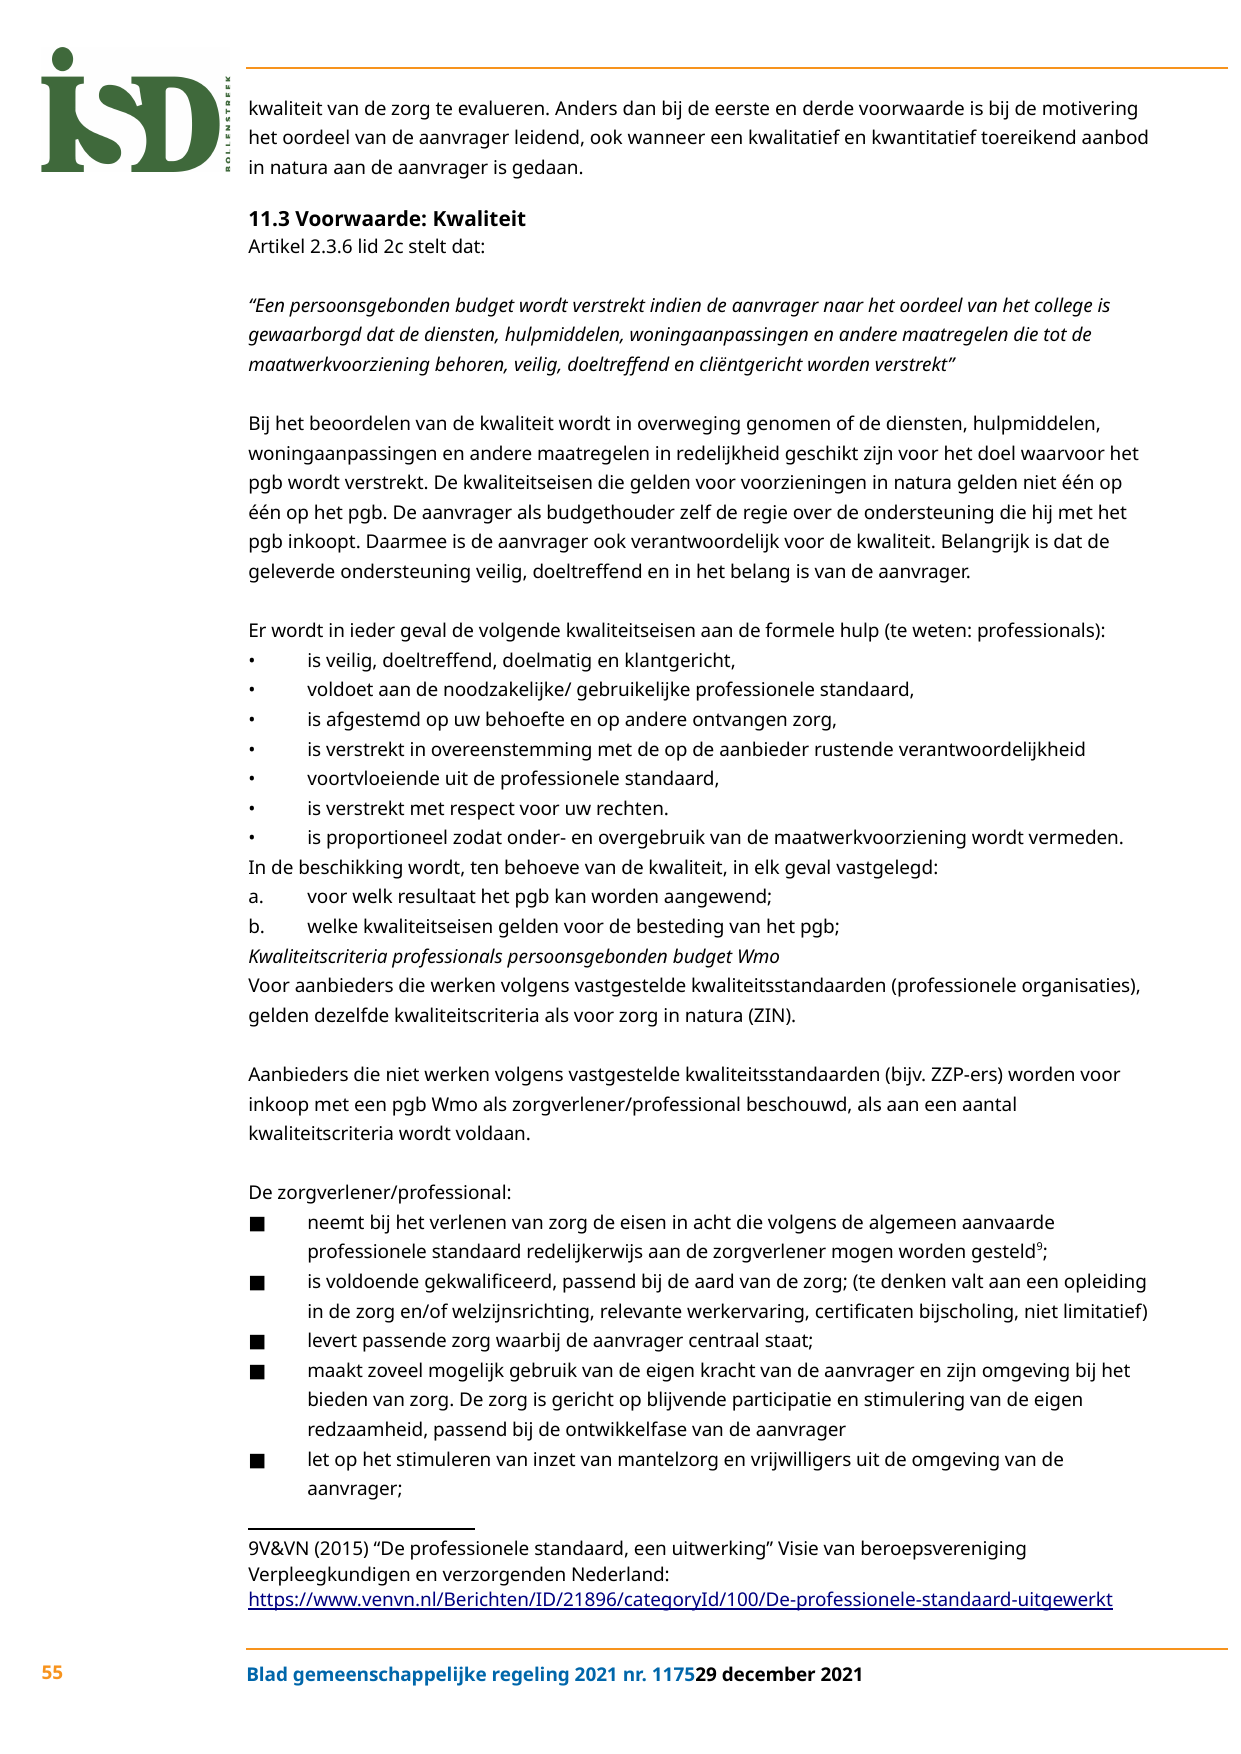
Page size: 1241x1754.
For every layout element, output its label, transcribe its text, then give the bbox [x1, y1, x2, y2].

list is proportioneel zodat onder- en overgebruik van de maatwerkvoorziening wordt vermeden. [248, 824, 1152, 850]
list is afgestemd op uw behoefte en op andere ontvangen zorg, [248, 706, 1152, 732]
picture [41, 47, 231, 172]
list is veilig, doeltreffend, doelmatig en klantgericht, [248, 647, 1152, 673]
text De zorgverlener/professional: [248, 1179, 1152, 1205]
list is verstrekt met respect voor uw rechten. [248, 795, 1152, 821]
list maakt zoveel mogelijk gebruik van de eigen kracht van de aanvrager en zijn omgeving bij het bieden van zorg. De zorg is gericht op blijvende participatie en stimulering van de eigen redzaamheid, passend bij de ontwikkelfase van de aanvrager [248, 1357, 1152, 1442]
list levert passende zorg waarbij de aanvrager centraal staat; [248, 1327, 1152, 1353]
list voortvloeiende uit de professionele standaard, [248, 765, 1152, 791]
list is voldoende gekwalificeerd, passend bij de aard van de zorg; (te denken valt aan een opleiding in de zorg en/of welzijnsrichting, relevante werkervaring, certificaten bijscholing, niet limitatief) [248, 1268, 1152, 1323]
list welke kwaliteitseisen gelden voor de besteding van het pgb; [248, 913, 1152, 939]
text Er wordt in ieder geval de volgende kwaliteitseisen aan de formele hulp (te weten: professionals): [248, 617, 1152, 643]
text Artikel 2.3.6 lid 2c stelt dat: [248, 233, 1152, 258]
text “Een persoonsgebonden budget wordt verstrekt indien de aanvrager naar het oordeel van het college is gewaarborgd dat de diensten, hulpmiddelen, woningaanpassingen en andere maatregelen die tot de maatwerkvoorziening behoren, veilig, doeltreffend en cliëntgericht worden verstrekt” [248, 292, 1152, 377]
list is verstrekt in overeenstemming met de op de aanbieder rustende verantwoordelijkheid [248, 736, 1152, 761]
text 11.3 Voorwaarde: Kwaliteit [248, 204, 1152, 233]
text kwaliteit van de zorg te evalueren. Anders dan bij de eerste en derde voorwaarde is bij de motivering het oordeel van de aanvrager leidend, ook wanneer een kwalitatief en kwantitatief toereikend aanbod in natura aan de aanvrager is gedaan. [248, 95, 1152, 180]
text Aanbieders die niet werken volgens vastgestelde kwaliteitsstandaarden (bijv. ZZP-ers) worden voor inkoop met een pgb Wmo als zorgverlener/professional beschouwd, als aan een aantal kwaliteitscriteria wordt voldaan. [248, 1061, 1152, 1146]
text Voor aanbieders die werken volgens vastgestelde kwaliteitsstandaarden (professionele organisaties), gelden dezelfde kwaliteitscriteria als voor zorg in natura (ZIN). [248, 972, 1152, 1028]
list let op het stimuleren van inzet van mantelzorg en vrijwilligers uit de omgeving van de aanvrager; [248, 1446, 1152, 1501]
list V&VN (2015) “De professionele standaard, een uitwerking” Visie van beroepsvereniging Verpleegkundigen en verzorgenden Nederland: https://www.venvn.nl/Berichten/ID/21896/categoryId/100/De-professionele-standaard-uitgewerkt [248, 1535, 1152, 1612]
text In de beschikking wordt, ten behoeve van de kwaliteit, in elk geval vastgelegd: [248, 854, 1152, 880]
list voor welk resultaat het pgb kan worden aangewend; [248, 884, 1152, 909]
text Bij het beoordelen van de kwaliteit wordt in overweging genomen of de diensten, hulpmiddelen, woningaanpassingen en andere maatregelen in redelijkheid geschikt zijn voor het doel waarvoor het pgb wordt verstrekt. De kwaliteitseisen die gelden voor voorzieningen in natura gelden niet één op één op het pgb. De aanvrager als budgethouder zelf de regie over de ondersteuning die hij met het pgb inkoopt. Daarmee is de aanvrager ook verantwoordelijk voor de kwaliteit. Belangrijk is dat de geleverde ondersteuning veilig, doeltreffend en in het belang is van de aanvrager. [248, 410, 1152, 584]
list voldoet aan de noodzakelijke/ gebruikelijke professionele standaard, [248, 677, 1152, 702]
text Kwaliteitscriteria professionals persoonsgebonden budget Wmo [248, 943, 1152, 968]
list neemt bij het verlenen van zorg de eisen in acht die volgens de algemeen aanvaarde professionele standaard redelijkerwijs aan de zorgverlener mogen worden gesteld; [248, 1209, 1152, 1264]
